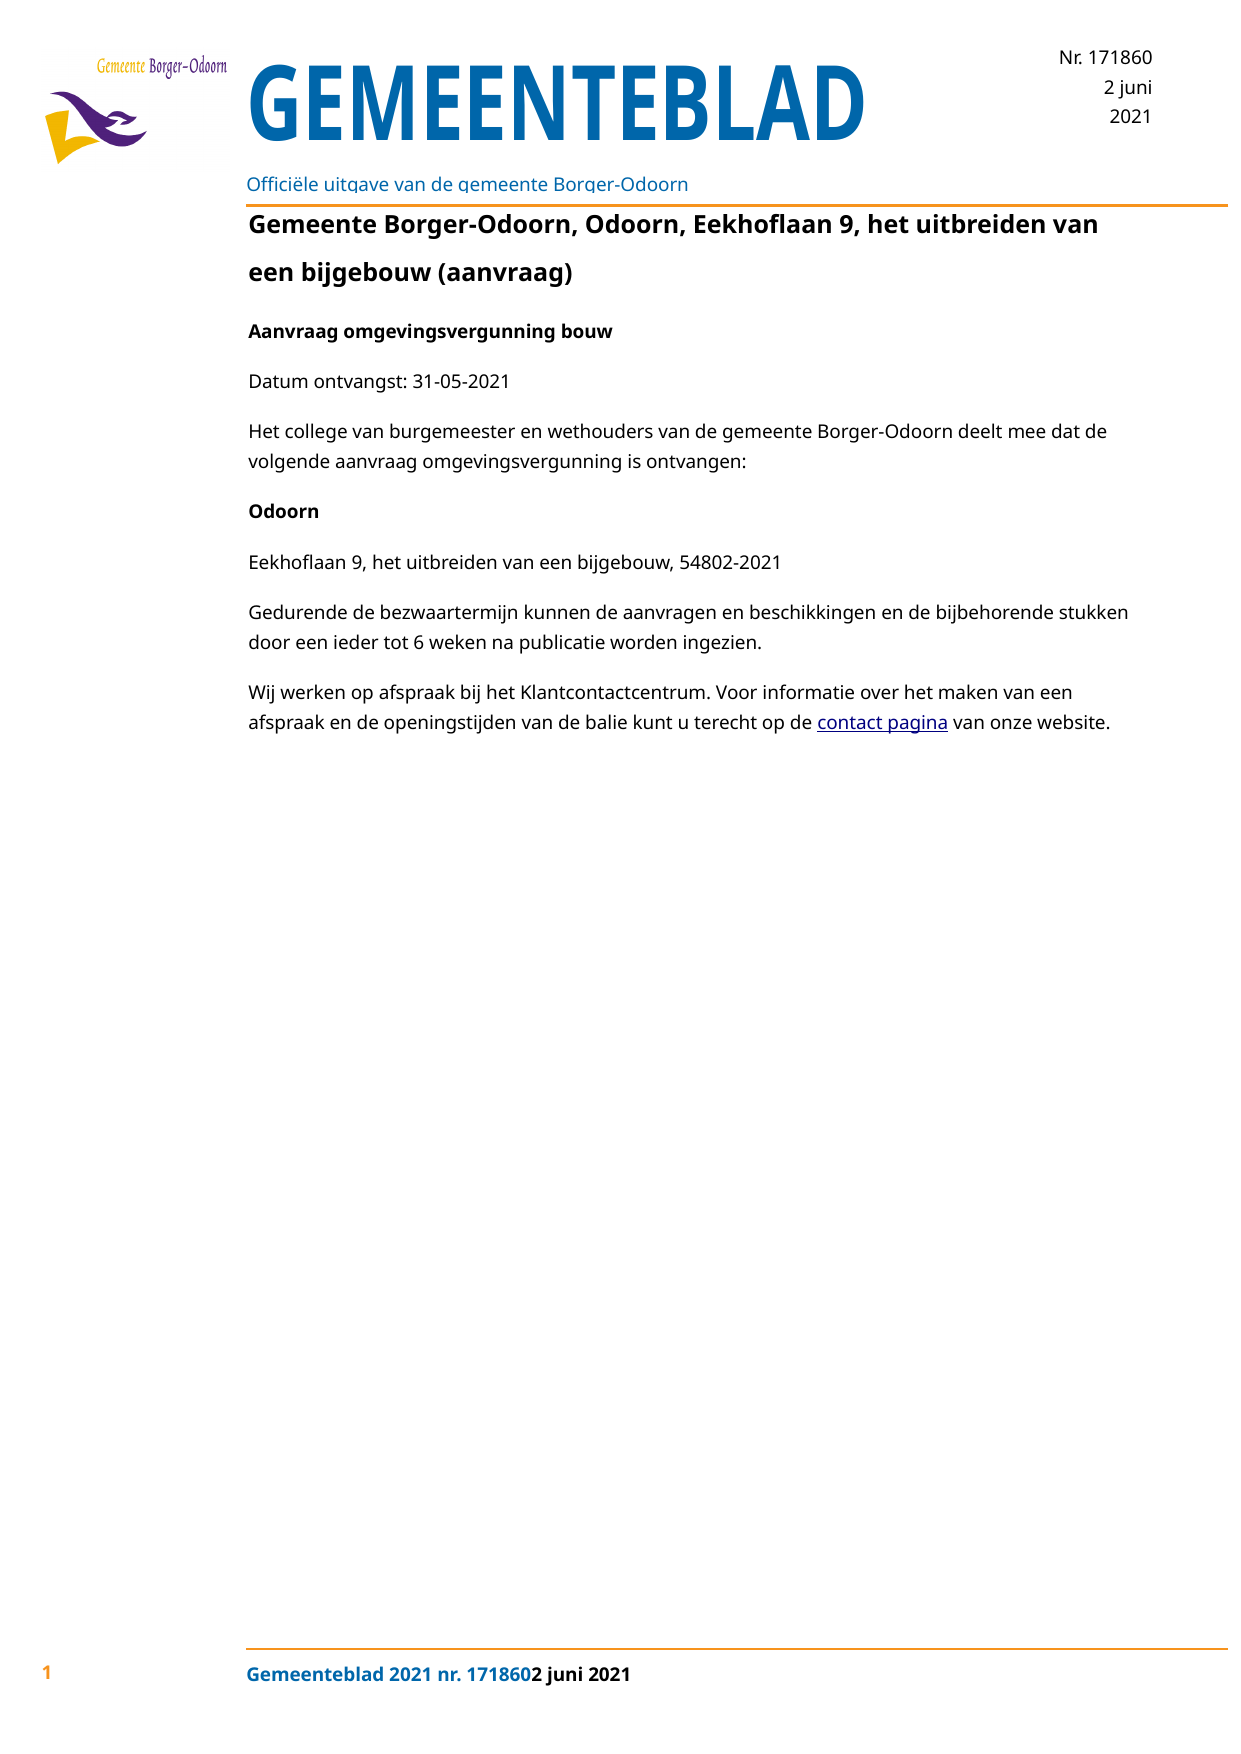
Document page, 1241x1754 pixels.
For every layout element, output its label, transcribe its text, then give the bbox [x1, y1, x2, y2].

text Aanvraag omgevingsvergunning bouw [248, 318, 1152, 344]
text Eekhoflaan 9, het uitbreiden van een bijgebouw, 54802-2021 [248, 549, 1152, 575]
text Datum ontvangst: 31-05-2021 [248, 368, 1152, 394]
picture [41, 47, 231, 172]
text Odoorn [248, 499, 1152, 524]
text Gedurende de bezwaartermijn kunnen de aanvragen en beschikkingen en de bijbehorende stukken door een ieder tot 6 weken na publicatie worden ingezien. [248, 599, 1152, 655]
text Gemeente Borger-Odoorn, Odoorn, Eekhoflaan 9, het uitbreiden van een bijgebouw (aanvraag) [248, 207, 1152, 288]
text Wij werken op afspraak bij het Klantcontactcentrum. Voor informatie over het maken van een afspraak en de openingstijden van de balie kunt u terecht op de contact pagina van onze website. [248, 679, 1152, 735]
text Het college van burgemeester en wethouders van de gemeente Borger-Odoorn deelt mee dat de volgende aanvraag omgevingsvergunning is ontvangen: [248, 419, 1152, 474]
